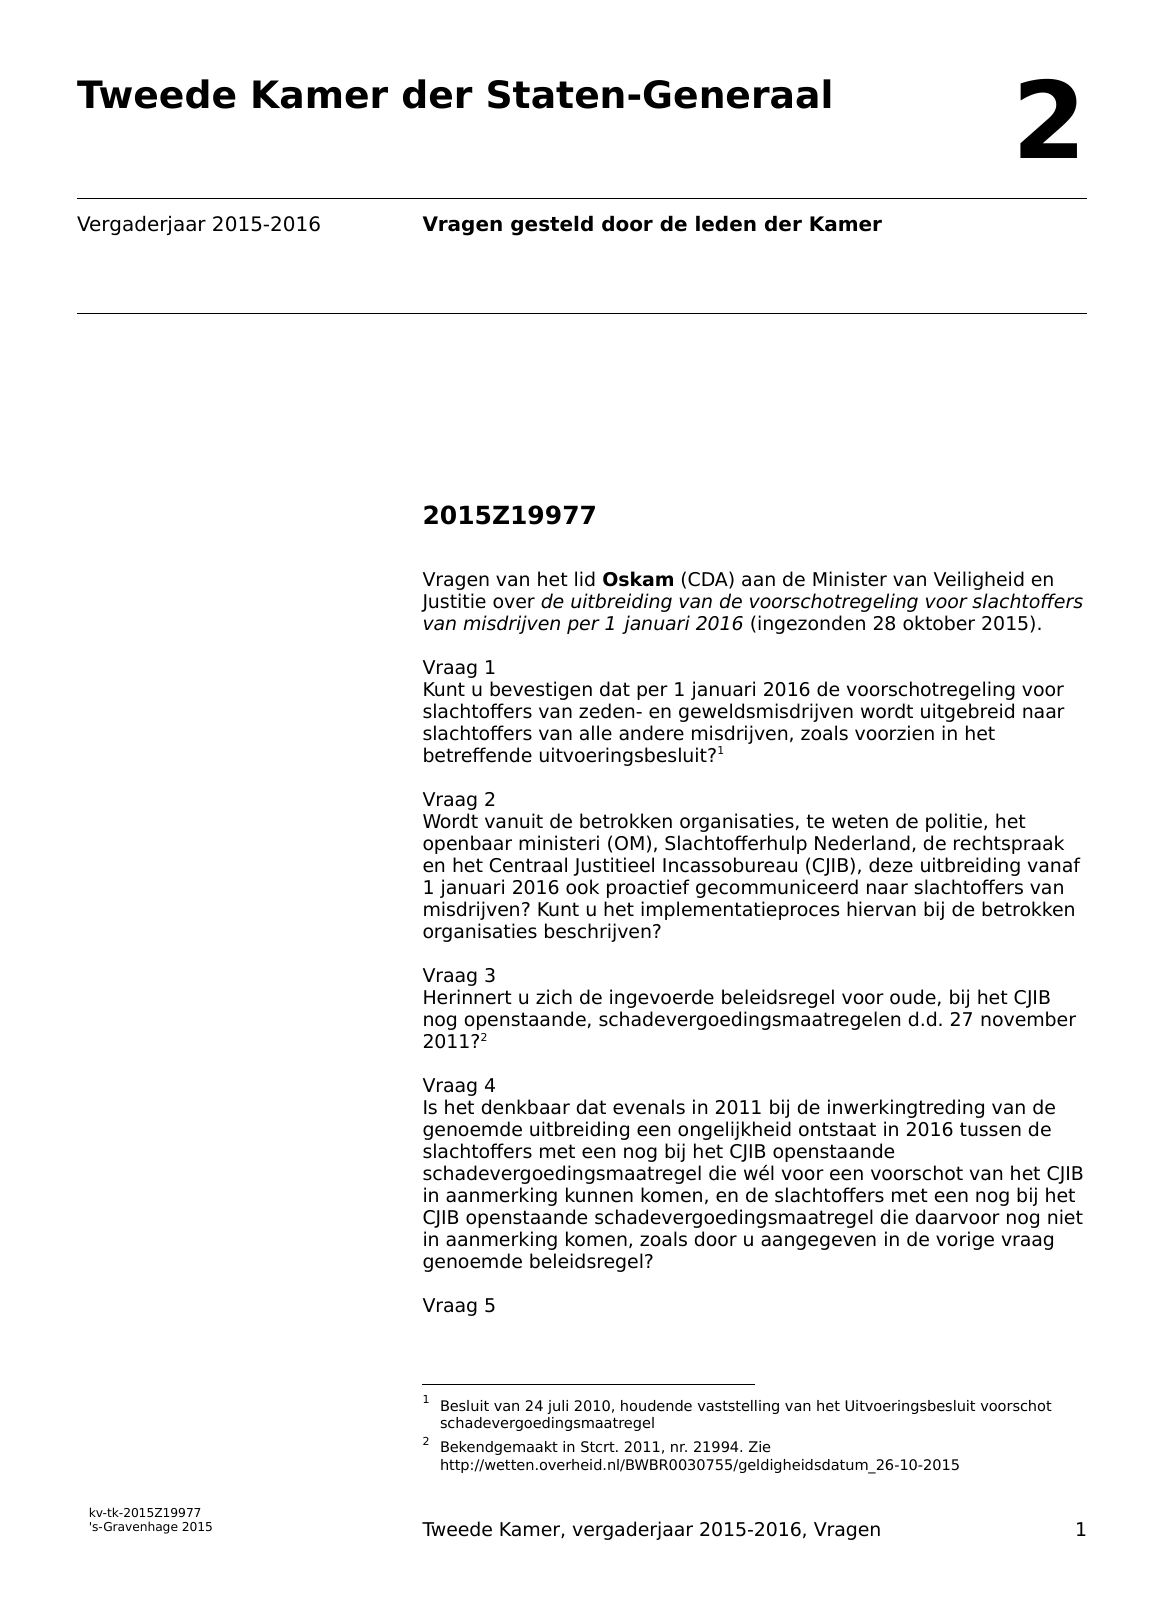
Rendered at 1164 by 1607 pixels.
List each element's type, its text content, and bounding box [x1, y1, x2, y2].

text Besluit van 24 juli 2010, houdende vaststelling van het Uitvoeringsbesluit voorschot schadevergoedingsmaatregel [422, 1393, 1087, 1432]
text Vraag 4 [422, 1075, 1087, 1097]
table_cell Vragen gesteld door de leden der Kamer [422, 199, 1087, 313]
table_cell Vergaderjaar 2015-2016 [77, 199, 422, 313]
text Bekendgemaakt in Stcrt. 2011, nr. 21994. Zie http://wetten.overheid.nl/BWBR0030755/geldigheidsdatum_26-10-2015 [422, 1435, 1087, 1474]
text Vraag 1 [422, 657, 1087, 679]
text Herinnert u zich de ingevoerde beleidsregel voor oude, bij het CJIB nog openstaande, schadevergoedingsmaatregelen d.d. 27 november 2011? [422, 987, 1087, 1053]
text Is het denkbaar dat evenals in 2011 bij de inwerkingtreding van de genoemde uitbreiding een ongelijkheid ontstaat in 2016 tussen de slachtoffers met een nog bij het CJIB openstaande schadevergoedingsmaatregel die wél voor een voorschot van het CJIB in aanmerking kunnen komen, en de slachtoffers met een nog bij het CJIB openstaande schadevergoedingsmaatregel die daarvoor nog niet in aanmerking komen, zoals door u aangegeven in de vorige vraag genoemde beleidsregel? [422, 1097, 1087, 1273]
text Wordt vanuit de betrokken organisaties, te weten de politie, het openbaar ministeri (OM), Slachtofferhulp Nederland, de rechtspraak en het Centraal Justitieel Incassobureau (CJIB), deze uitbreiding vanaf 1 januari 2016 ook proactief gecommuniceerd naar slachtoffers van misdrijven? Kunt u het implementatieproces hiervan bij de betrokken organisaties beschrijven? [422, 811, 1087, 943]
text Vragen van het lid Oskam (CDA) aan de Minister van Veiligheid en Justitie over de uitbreiding van de voorschotregeling voor slachtoffers van misdrijven per 1 januari 2016 (ingezonden 28 oktober 2015). [422, 569, 1087, 635]
text Vraag 5 [422, 1295, 1087, 1317]
text 2015Z19977 [422, 501, 1087, 531]
table_header Tweede Kamer der Staten-Generaal [77, 59, 886, 198]
text Kunt u bevestigen dat per 1 januari 2016 de voorschotregeling voor slachtoffers van zeden- en geweldsmisdrijven wordt uitgebreid naar slachtoffers van alle andere misdrijven, zoals voorzien in het betreffende uitvoeringsbesluit? [422, 679, 1087, 767]
text Vraag 2 [422, 789, 1087, 811]
text Vraag 3 [422, 965, 1087, 987]
text 's-Gravenhage 2015 [88, 1520, 323, 1534]
table_header 2 [886, 59, 1087, 198]
text kv-tk-2015Z19977 [88, 1506, 323, 1520]
